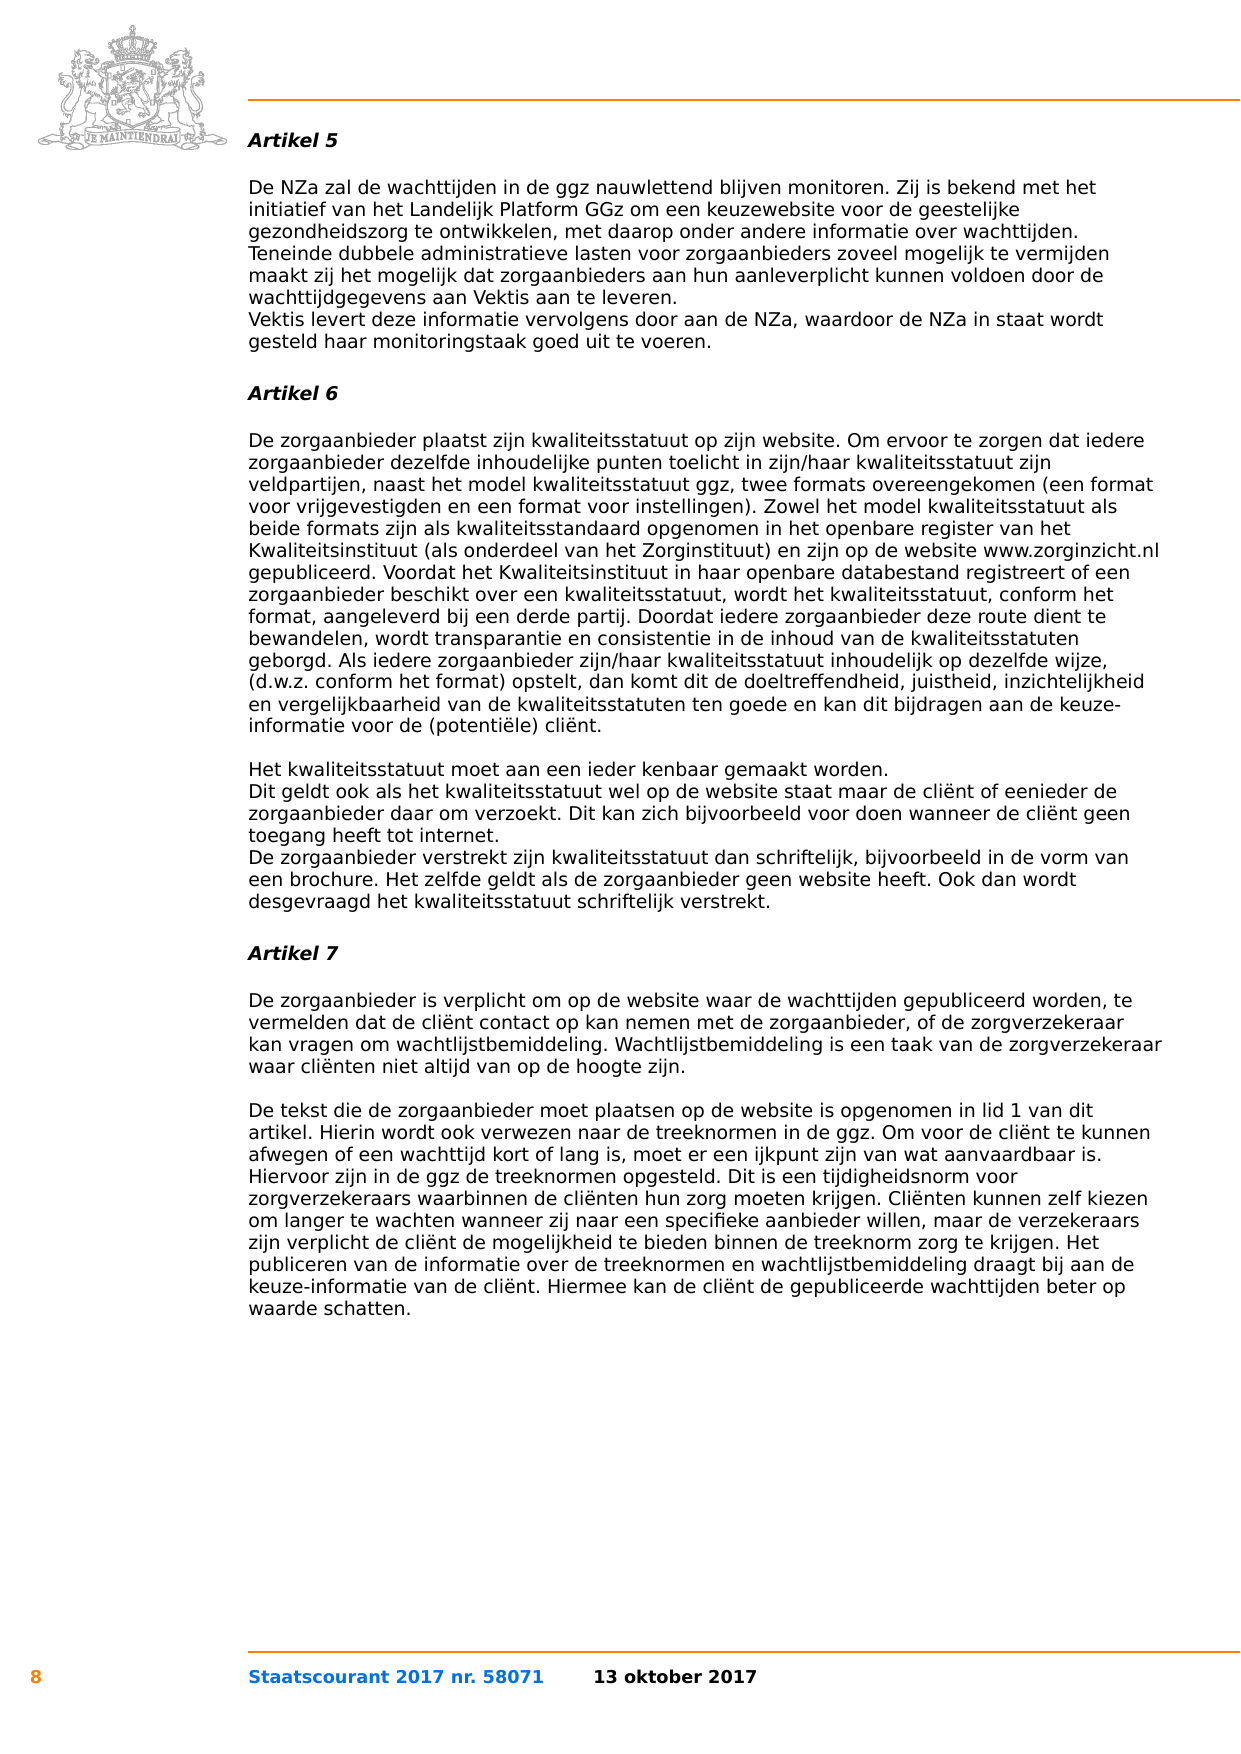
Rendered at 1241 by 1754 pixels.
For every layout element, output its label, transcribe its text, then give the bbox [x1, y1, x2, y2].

text De zorgaanbieder verstrekt zijn kwaliteitsstatuut dan schriftelijk, bijvoorbeeld in de vorm van een brochure. Het zelfde geldt als de zorgaanbieder geen website heeft. Ook dan wordt desgevraagd het kwaliteitsstatuut schriftelijk verstrekt. [248, 847, 1163, 913]
text Dit geldt ook als het kwaliteitsstatuut wel op de website staat maar de cliënt of eenieder de zorgaanbieder daar om verzoekt. Dit kan zich bijvoorbeeld voor doen wanneer de cliënt geen toegang heeft tot internet. [248, 781, 1163, 847]
picture [38, 25, 227, 150]
subtitle Artikel 5 [248, 130, 1163, 152]
text De zorgaanbieder plaatst zijn kwaliteitsstatuut op zijn website. Om ervoor te zorgen dat iedere zorgaanbieder dezelfde inhoudelijke punten toelicht in zijn/haar kwaliteitsstatuut zijn veldpartijen, naast het model kwaliteitsstatuut ggz, twee formats overeengekomen (een format voor vrijgevestigden en een format voor instellingen). Zowel het model kwaliteitsstatuut als beide formats zijn als kwaliteitsstandaard opgenomen in het openbare register van het Kwaliteitsinstituut (als onderdeel van het Zorginstituut) en zijn op de website www.zorginzicht.nl gepubliceerd. Voordat het Kwaliteitsinstituut in haar openbare databestand registreert of een zorgaanbieder beschikt over een kwaliteitsstatuut, wordt het kwaliteitsstatuut, conform het format, aangeleverd bij een derde partij. Doordat iedere zorgaanbieder deze route dient te bewandelen, wordt transparantie en consistentie in de inhoud van de kwaliteitsstatuten geborgd. Als iedere zorgaanbieder zijn/haar kwaliteitsstatuut inhoudelijk op dezelfde wijze, (d.w.z. conform het format) opstelt, dan komt dit de doeltreffendheid, juistheid, inzichtelijkheid en vergelijkbaarheid van de kwaliteitsstatuten ten goede en kan dit bijdragen aan de keuze-informatie voor de (potentiële) cliënt. [248, 430, 1163, 737]
text De zorgaanbieder is verplicht om op de website waar de wachttijden gepubliceerd worden, te vermelden dat de cliënt contact op kan nemen met de zorgaanbieder, of de zorgverzekeraar kan vragen om wachtlijstbemiddeling. Wachtlijstbemiddeling is een taak van de zorgverzekeraar waar cliënten niet altijd van op de hoogte zijn. [248, 990, 1163, 1078]
subtitle Artikel 6 [248, 383, 1163, 405]
text Vektis levert deze informatie vervolgens door aan de NZa, waardoor de NZa in staat wordt gesteld haar monitoringstaak goed uit te voeren. [248, 309, 1163, 353]
text De NZa zal de wachttijden in de ggz nauwlettend blijven monitoren. Zij is bekend met het initiatief van het Landelijk Platform GGz om een keuzewebsite voor de geestelijke gezondheidszorg te ontwikkelen, met daarop onder andere informatie over wachttijden. Teneinde dubbele administratieve lasten voor zorgaanbieders zoveel mogelijk te vermijden maakt zij het mogelijk dat zorgaanbieders aan hun aanleverplicht kunnen voldoen door de wachttijdgegevens aan Vektis aan te leveren. [248, 177, 1163, 309]
text Het kwaliteitsstatuut moet aan een ieder kenbaar gemaakt worden. [248, 759, 1163, 781]
subtitle Artikel 7 [248, 943, 1163, 965]
text De tekst die de zorgaanbieder moet plaatsen op de website is opgenomen in lid 1 van dit artikel. Hierin wordt ook verwezen naar de treeknormen in de ggz. Om voor de cliënt te kunnen afwegen of een wachttijd kort of lang is, moet er een ijkpunt zijn van wat aanvaardbaar is. Hiervoor zijn in de ggz de treeknormen opgesteld. Dit is een tijdigheidsnorm voor zorgverzekeraars waarbinnen de cliënten hun zorg moeten krijgen. Cliënten kunnen zelf kiezen om langer te wachten wanneer zij naar een specifieke aanbieder willen, maar de verzekeraars zijn verplicht de cliënt de mogelijkheid te bieden binnen de treeknorm zorg te krijgen. Het publiceren van de informatie over de treeknormen en wachtlijstbemiddeling draagt bij aan de keuze-informatie van de cliënt. Hiermee kan de cliënt de gepubliceerde wachttijden beter op waarde schatten. [248, 1100, 1163, 1320]
